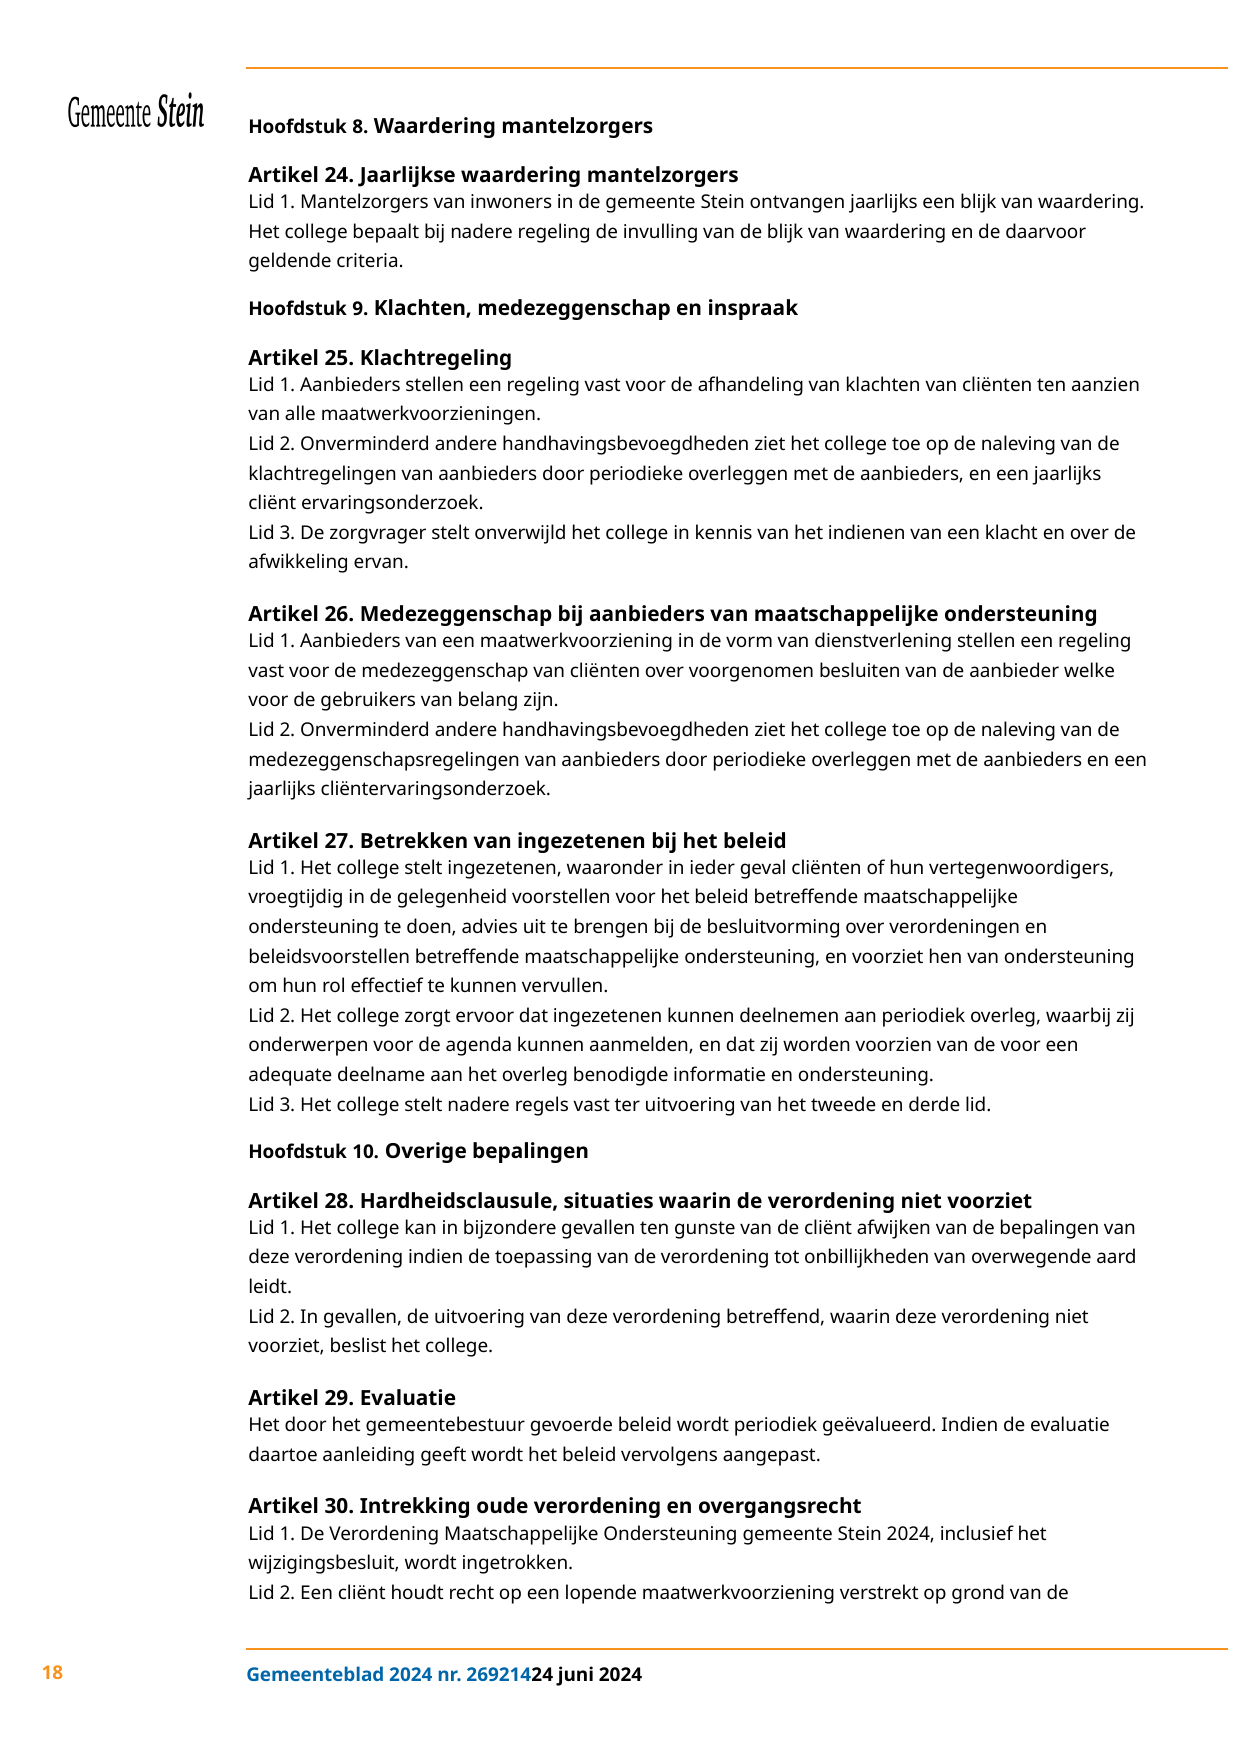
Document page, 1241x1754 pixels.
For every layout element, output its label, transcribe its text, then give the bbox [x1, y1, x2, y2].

text Lid 2. Onverminderd andere handhavingsbevoegdheden ziet het college toe op de naleving van de medezeggenschapsregelingen van aanbieders door periodieke overleggen met de aanbieders en een jaarlijks cliëntervaringsonderzoek. [248, 716, 1152, 801]
text Lid 2. In gevallen, de uitvoering van deze verordening betreffend, waarin deze verordening niet voorziet, beslist het college. [248, 1303, 1152, 1358]
text Lid 2. Het college zorgt ervoor dat ingezetenen kunnen deelnemen aan periodiek overleg, waarbij zij onderwerpen voor de agenda kunnen aanmelden, en dat zij worden voorzien van de voor een adequate deelname aan het overleg benodigde informatie en ondersteuning. [248, 1002, 1152, 1087]
text Artikel 29. Evaluatie [248, 1383, 1152, 1411]
text Artikel 30. Intrekking oude verordening en overgangsrecht [248, 1491, 1152, 1520]
text Artikel 25. Klachtregeling [248, 343, 1152, 371]
text Hoofdstuk 10. Overige bepalingen [248, 1136, 1152, 1165]
text Lid 1. De Verordening Maatschappelijke Ondersteuning gemeente Stein 2024, inclusief het wijzigingsbesluit, wordt ingetrokken. [248, 1520, 1152, 1575]
text Lid 1. Aanbieders stellen een regeling vast voor de afhandeling van klachten van cliënten ten aanzien van alle maatwerkvoorzieningen. [248, 371, 1152, 426]
text Lid 2. Onverminderd andere handhavingsbevoegdheden ziet het college toe op de naleving van de klachtregelingen van aanbieders door periodieke overleggen met de aanbieders, en een jaarlijks cliënt­ ervaringsonderzoek. [248, 430, 1152, 515]
text Lid 3. De zorgvrager stelt onverwijld het college in kennis van het indienen van een klacht en over de afwikkeling ervan. [248, 519, 1152, 574]
text Hoofdstuk 9. Klachten, medezeggenschap en inspraak [248, 293, 1152, 322]
text Lid 1. Het college kan in bijzondere gevallen ten gunste van de cliënt afwijken van de bepalingen van deze verordening indien de toepassing van de verordening tot onbillijkheden van overwegende aard leidt. [248, 1214, 1152, 1299]
text Artikel 27. Betrekken van ingezetenen bij het beleid [248, 826, 1152, 854]
text Lid 1. Het college stelt ingezetenen, waaronder in ieder geval cliënten of hun vertegenwoordigers, vroegtijdig in de gelegenheid voorstellen voor het beleid betreffende maatschappelijke ondersteuning te doen, advies uit te brengen bij de besluitvorming over verordeningen en beleidsvoorstellen betreffende maatschappelijke ondersteuning, en voorziet hen van ondersteuning om hun rol effectief te kunnen vervullen. [248, 854, 1152, 998]
text Lid 3. Het college stelt nadere regels vast ter uitvoering van het tweede en derde lid. [248, 1091, 1152, 1117]
text Artikel 26. Medezeggenschap bij aanbieders van maatschappelijke ondersteuning [248, 599, 1152, 627]
text Artikel 24. Jaarlijkse waardering mantelzorgers [248, 160, 1152, 188]
text Lid 2. Een cliënt houdt recht op een lopende maatwerkvoorziening verstrekt op grond van de [248, 1579, 1152, 1605]
text Het door het gemeentebestuur gevoerde beleid wordt periodiek geëvalueerd. Indien de evaluatie daartoe aanleiding geeft wordt het beleid vervolgens aangepast. [248, 1411, 1152, 1467]
text Artikel 28. Hardheidsclausule, situaties waarin de verordening niet voorziet [248, 1186, 1152, 1214]
text Lid 1. Mantelzorgers van inwoners in de gemeente Stein ontvangen jaarlijks een blijk van waardering. Het college bepaalt bij nadere regeling de invulling van de blijk van waardering en de daarvoor geldende criteria. [248, 188, 1152, 273]
picture [41, 47, 231, 172]
text Hoofdstuk 8. Waardering mantelzorgers [248, 111, 1152, 139]
text Lid 1. Aanbieders van een maatwerkvoorziening in de vorm van dienstverlening stellen een regeling vast voor de medezeggenschap van cliënten over voorgenomen besluiten van de aanbieder welke voor de gebruikers van belang zijn. [248, 627, 1152, 712]
